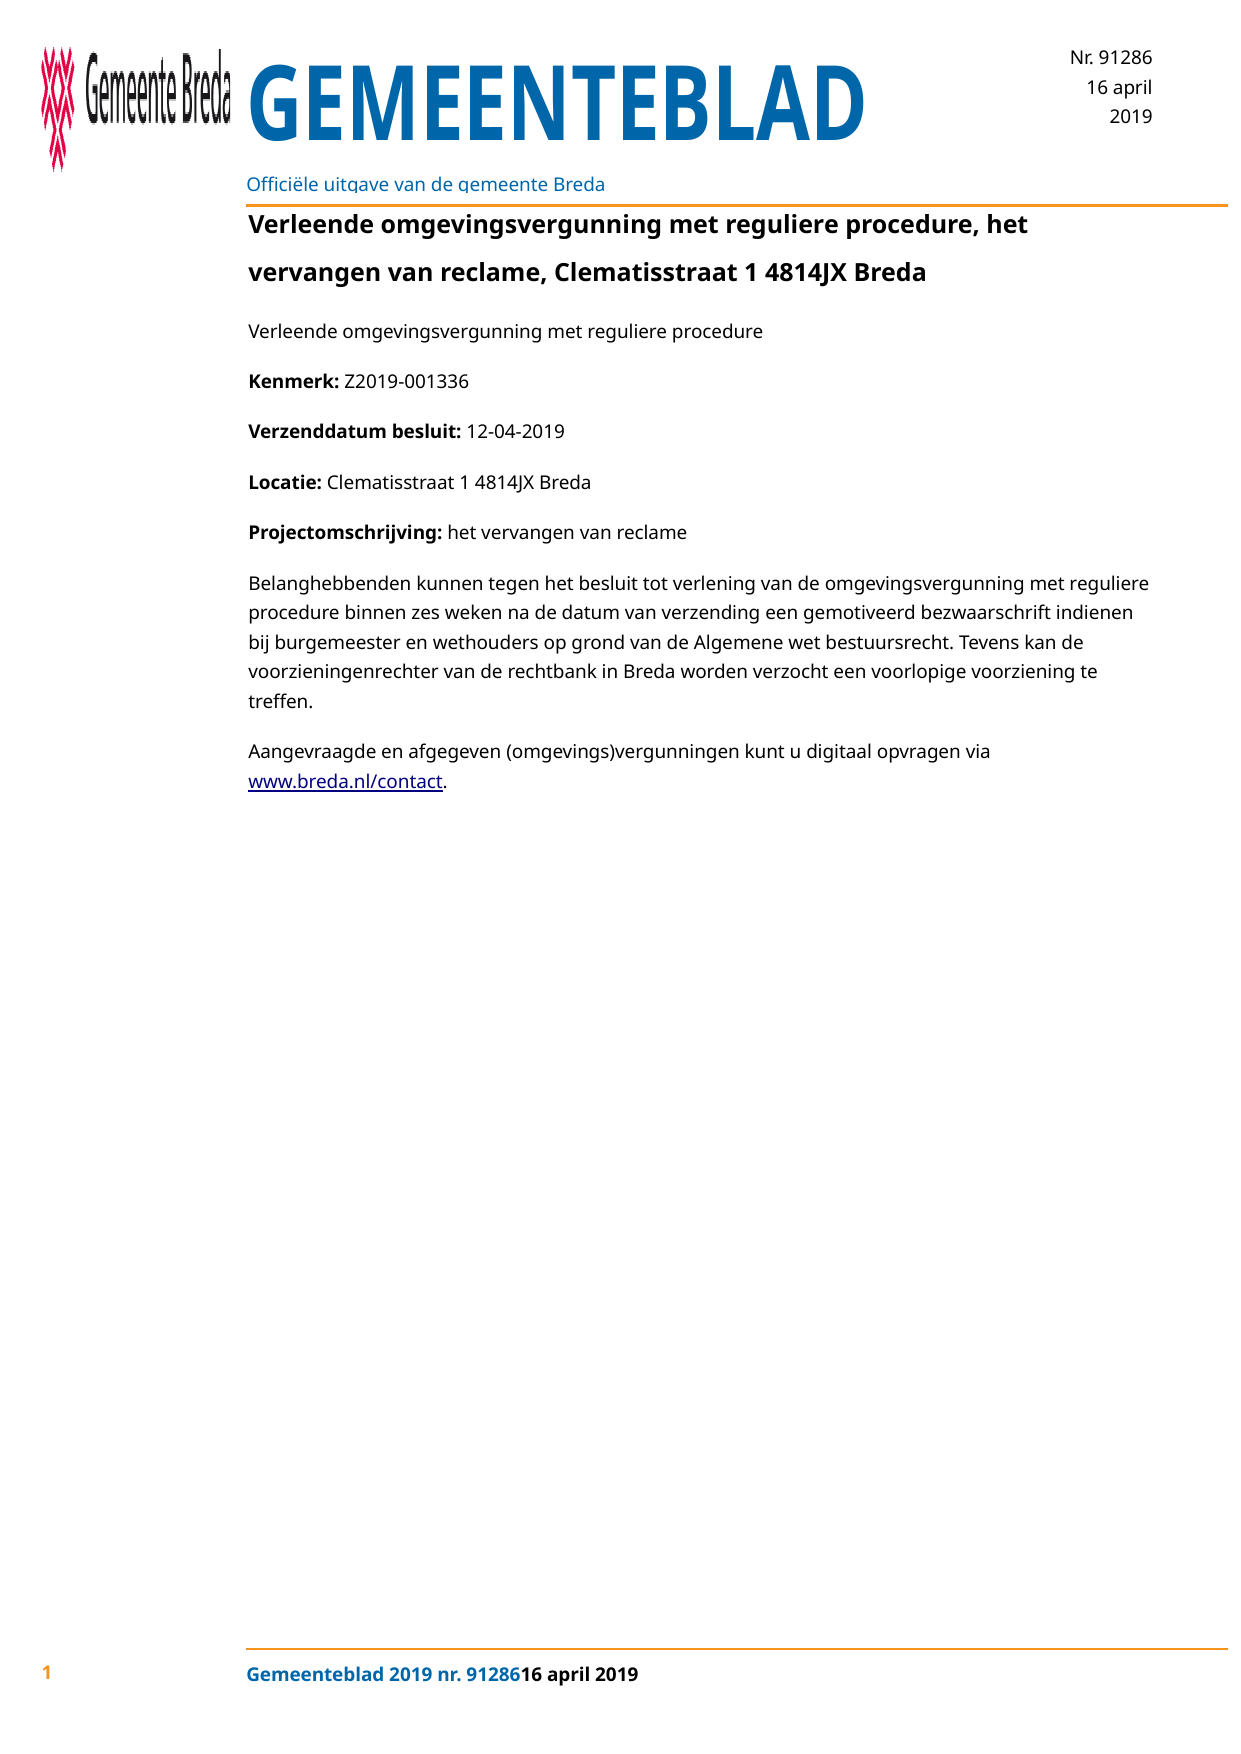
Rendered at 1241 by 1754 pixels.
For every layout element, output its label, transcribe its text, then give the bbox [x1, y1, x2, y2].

picture [41, 47, 231, 172]
text Projectomschrijving: het vervangen van reclame [248, 519, 1152, 545]
text Verzenddatum besluit: 12-04-2019 [248, 419, 1152, 444]
text Locatie: Clematisstraat 1 4814JX Breda [248, 469, 1152, 495]
text Belanghebbenden kunnen tegen het besluit tot verlening van de omgevingsvergunning met reguliere procedure binnen zes weken na de datum van verzending een gemotiveerd bezwaarschrift indienen bij burgemeester en wethouders op grond van de Algemene wet bestuursrecht. Tevens kan de voorzieningenrechter van de rechtbank in Breda worden verzocht een voorlopige voorziening te treffen. [248, 570, 1152, 714]
text Verleende omgevingsvergunning met reguliere procedure [248, 318, 1152, 344]
text Verleende omgevingsvergunning met reguliere procedure, het vervangen van reclame, Clematisstraat 1 4814JX Breda [248, 207, 1152, 288]
text Kenmerk: Z2019-001336 [248, 368, 1152, 394]
text Aangevraagde en afgegeven (omgevings)vergunningen kunt u digitaal opvragen via www.breda.nl/contact. [248, 739, 1152, 794]
